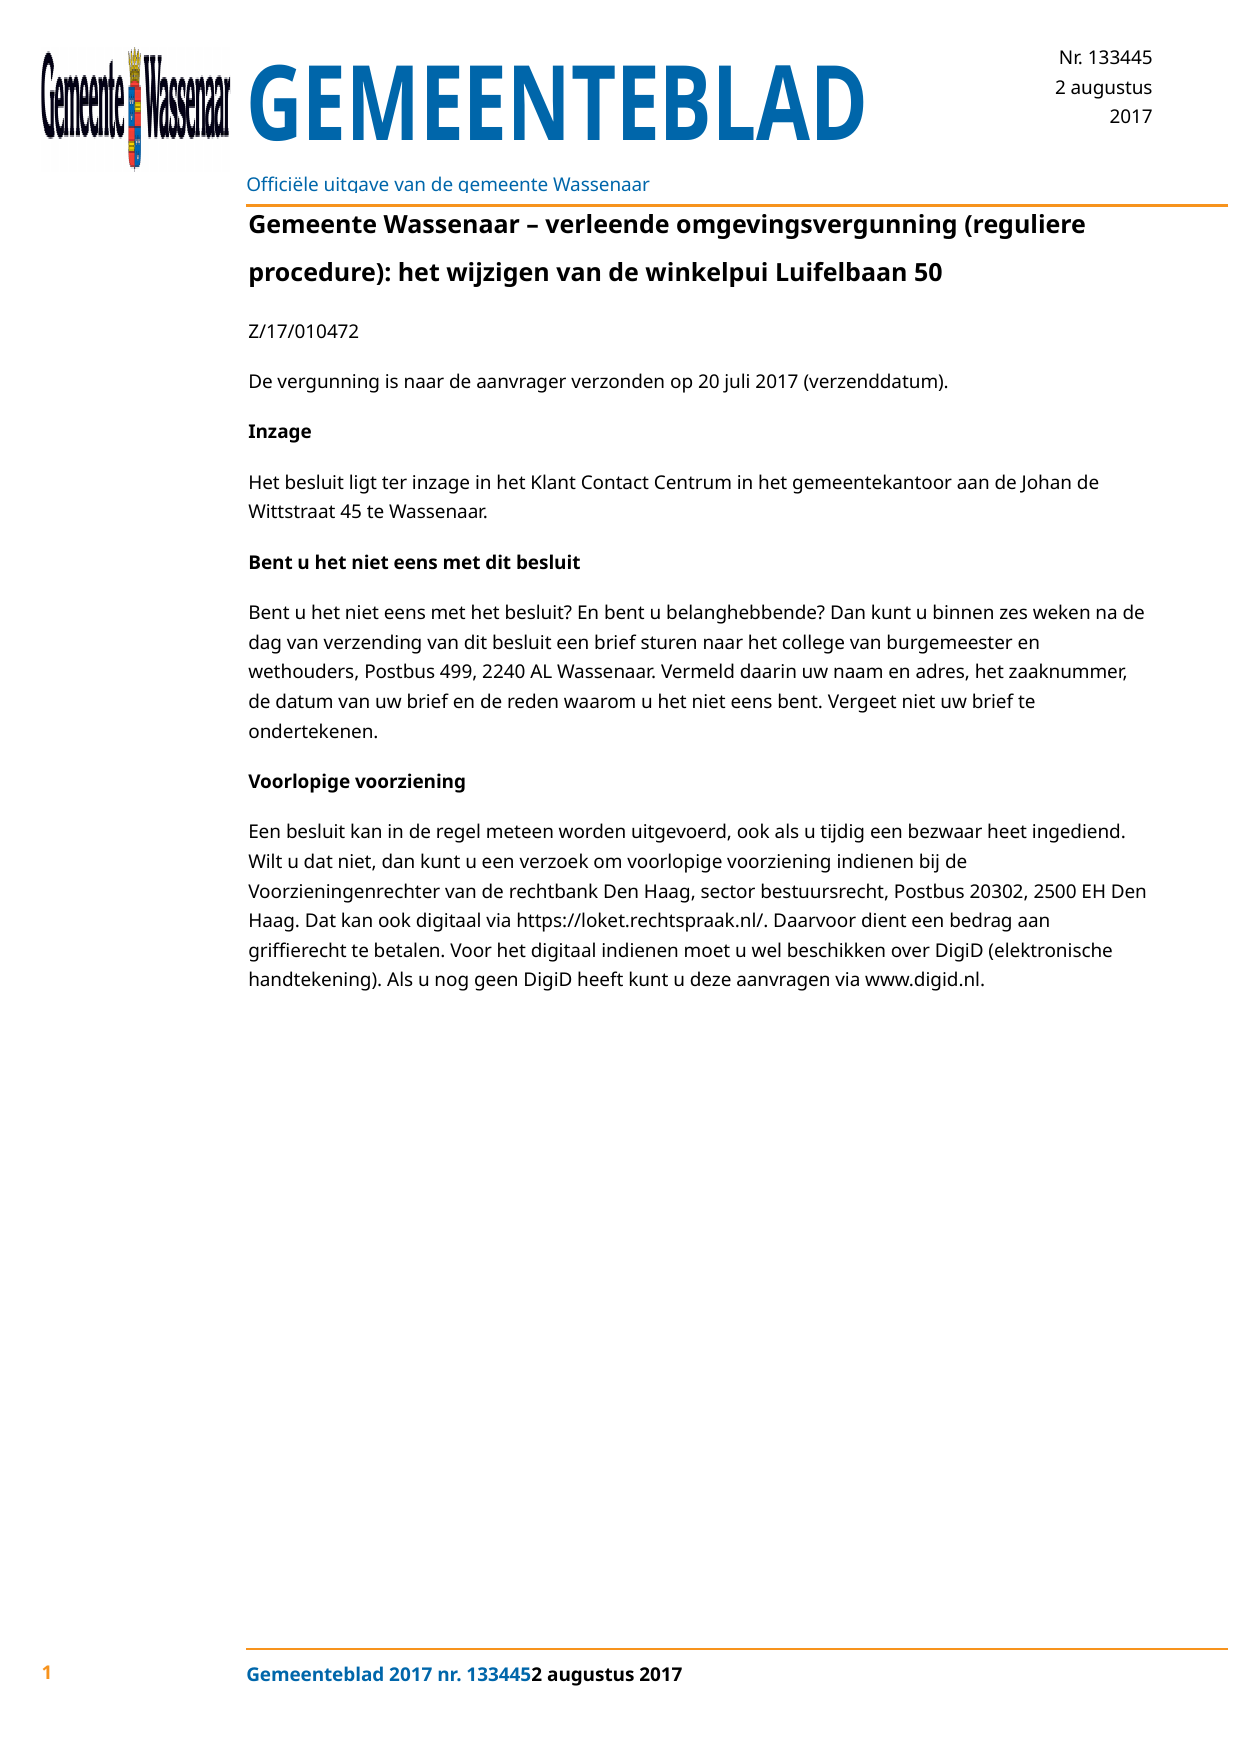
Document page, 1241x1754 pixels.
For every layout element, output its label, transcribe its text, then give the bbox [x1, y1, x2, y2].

text Het besluit ligt ter inzage in het Klant Contact Centrum in het gemeentekantoor aan de Johan de Wittstraat 45 te Wassenaar. [248, 469, 1152, 524]
picture [41, 47, 231, 172]
text Bent u het niet eens met het besluit? En bent u belanghebbende? Dan kunt u binnen zes weken na de dag van verzending van dit besluit een brief sturen naar het college van burgemeester en wethouders, Postbus 499, 2240 AL Wassenaar. Vermeld daarin uw naam en adres, het zaaknummer, de datum van uw brief en de reden waarom u het niet eens bent. Vergeet niet uw brief te ondertekenen. [248, 599, 1152, 744]
text Gemeente Wassenaar – verleende omgevingsvergunning (reguliere procedure): het wijzigen van de winkelpui Luifelbaan 50 [248, 207, 1152, 288]
text De vergunning is naar de aanvrager verzonden op 20 juli 2017 (verzenddatum). [248, 368, 1152, 394]
text Voorlopige voorziening [248, 768, 1152, 794]
text Inzage [248, 419, 1152, 444]
text Z/17/010472 [248, 318, 1152, 344]
text Een besluit kan in de regel meteen worden uitgevoerd, ook als u tijdig een bezwaar heet ingediend. Wilt u dat niet, dan kunt u een verzoek om voorlopige voorziening indienen bij de Voorzieningenrechter van de rechtbank Den Haag, sector bestuursrecht, Postbus 20302, 2500 EH Den Haag. Dat kan ook digitaal via https://loket.rechtspraak.nl/. Daarvoor dient een bedrag aan griffierecht te betalen. Voor het digitaal indienen moet u wel beschikken over DigiD (elektronische handtekening). Als u nog geen DigiD heeft kunt u deze aanvragen via www.digid.nl. [248, 819, 1152, 992]
text Bent u het niet eens met dit besluit [248, 549, 1152, 575]
